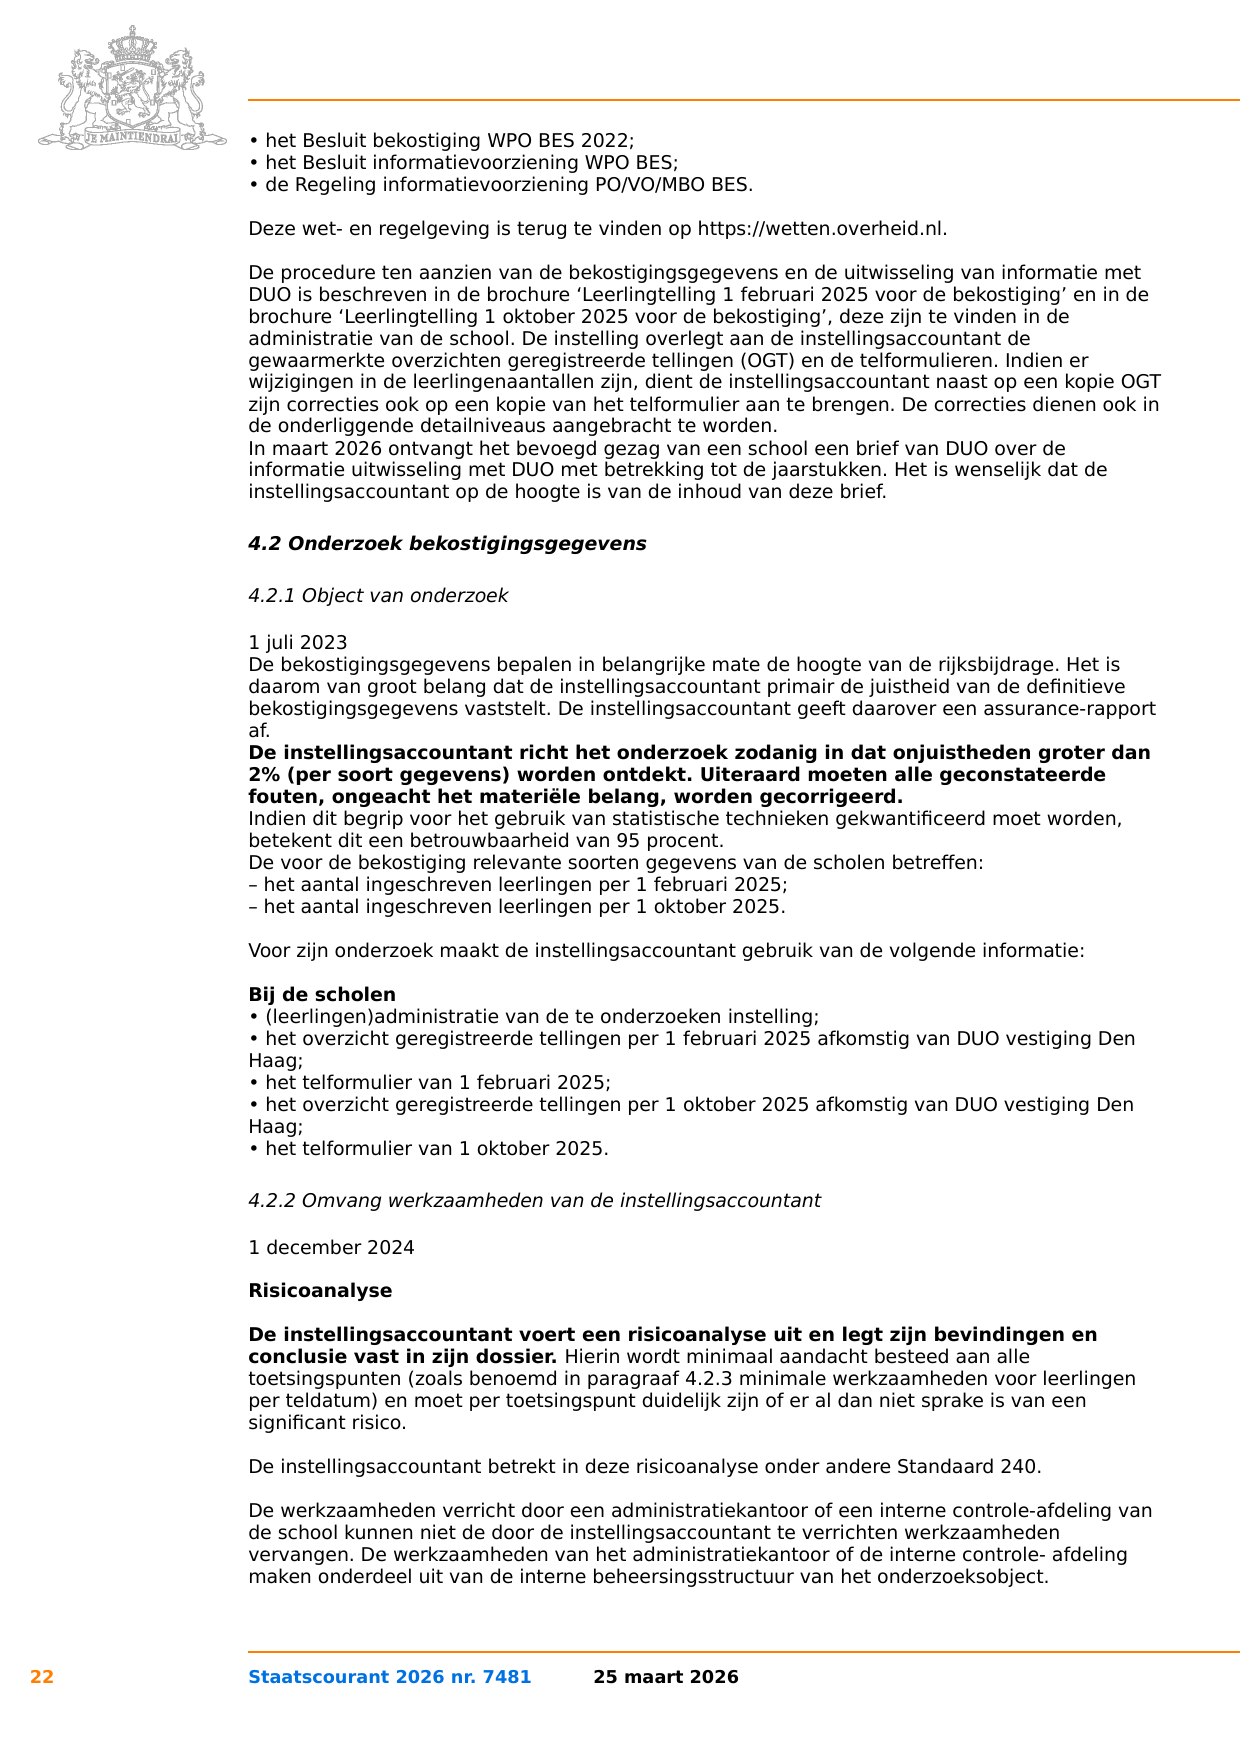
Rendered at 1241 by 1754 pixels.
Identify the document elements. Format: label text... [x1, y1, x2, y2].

text Indien dit begrip voor het gebruik van statistische technieken gekwantificeerd moet worden, betekent dit een betrouwbaarheid van 95 procent. [248, 808, 1163, 852]
text • de Regeling informatievoorziening PO/VO/MBO BES. [248, 174, 1163, 196]
text De instellingsaccountant richt het onderzoek zodanig in dat onjuistheden groter dan 2% (per soort gegevens) worden ontdekt. Uiteraard moeten alle geconstateerde fouten, ongeacht het materiële belang, worden gecorrigeerd. [248, 742, 1163, 808]
text • het overzicht geregistreerde tellingen per 1 februari 2025 afkomstig van DUO vestiging Den Haag; [248, 1028, 1163, 1072]
text • het telformulier van 1 februari 2025; [248, 1072, 1163, 1094]
text • het telformulier van 1 oktober 2025. [248, 1138, 1163, 1159]
subtitle 4.2 Onderzoek bekostigingsgegevens [248, 533, 1163, 555]
text De voor de bekostiging relevante soorten gegevens van de scholen betreffen: [248, 852, 1163, 874]
text Deze wet- en regelgeving is terug te vinden op https://wetten.overheid.nl. [248, 218, 1163, 240]
text De bekostigingsgegevens bepalen in belangrijke mate de hoogte van de rijksbijdrage. Het is daarom van groot belang dat de instellingsaccountant primair de juistheid van de definitieve bekostigingsgegevens vaststelt. De instellingsaccountant geeft daarover een assurance-rapport af. [248, 654, 1163, 742]
text – het aantal ingeschreven leerlingen per 1 februari 2025; [248, 874, 1163, 896]
subtitle 4.2.1 Object van onderzoek [248, 585, 1163, 607]
subtitle 4.2.2 Omvang werkzaamheden van de instellingsaccountant [248, 1189, 1163, 1212]
text 1 december 2024 [248, 1237, 1163, 1258]
text • het overzicht geregistreerde tellingen per 1 oktober 2025 afkomstig van DUO vestiging Den Haag; [248, 1094, 1163, 1138]
text In maart 2026 ontvangt het bevoegd gezag van een school een brief van DUO over de informatie uitwisseling met DUO met betrekking tot de jaarstukken. Het is wenselijk dat de instellingsaccountant op de hoogte is van de inhoud van deze brief. [248, 437, 1163, 503]
text De procedure ten aanzien van de bekostigingsgegevens en de uitwisseling van informatie met DUO is beschreven in de brochure ‘Leerlingtelling 1 februari 2025 voor de bekostiging’ en in de brochure ‘Leerlingtelling 1 oktober 2025 voor de bekostiging’, deze zijn te vinden in de administratie van de school. De instelling overlegt aan de instellingsaccountant de gewaarmerkte overzichten geregistreerde tellingen (OGT) en de telformulieren. Indien er wijzigingen in de leerlingenaantallen zijn, dient de instellingsaccountant naast op een kopie OGT zijn correcties ook op een kopie van het telformulier aan te brengen. De correcties dienen ook in de onderliggende detailniveaus aangebracht te worden. [248, 262, 1163, 437]
text Bij de scholen [248, 984, 1163, 1006]
text • het Besluit informatievoorziening WPO BES; [248, 152, 1163, 174]
text Voor zijn onderzoek maakt de instellingsaccountant gebruik van de volgende informatie: [248, 940, 1163, 962]
text • het Besluit bekostiging WPO BES 2022; [248, 130, 1163, 152]
text 1 juli 2023 [248, 632, 1163, 654]
picture [38, 25, 227, 150]
text – het aantal ingeschreven leerlingen per 1 oktober 2025. [248, 896, 1163, 918]
text De werkzaamheden verricht door een administratiekantoor of een interne controle-afdeling van de school kunnen niet de door de instellingsaccountant te verrichten werkzaamheden vervangen. De werkzaamheden van het administratiekantoor of de interne controle- afdeling maken onderdeel uit van de interne beheersingsstructuur van het onderzoeksobject. [248, 1500, 1163, 1588]
text • (leerlingen)administratie van de te onderzoeken instelling; [248, 1006, 1163, 1028]
text De instellingsaccountant betrekt in deze risicoanalyse onder andere Standaard 240. [248, 1456, 1163, 1478]
subtitle Risicoanalyse [248, 1280, 1163, 1302]
text De instellingsaccountant voert een risicoanalyse uit en legt zijn bevindingen en conclusie vast in zijn dossier. Hierin wordt minimaal aandacht besteed aan alle toetsingspunten (zoals benoemd in paragraaf 4.2.3 minimale werkzaamheden voor leerlingen per teldatum) en moet per toetsingspunt duidelijk zijn of er al dan niet sprake is van een significant risico. [248, 1324, 1163, 1434]
